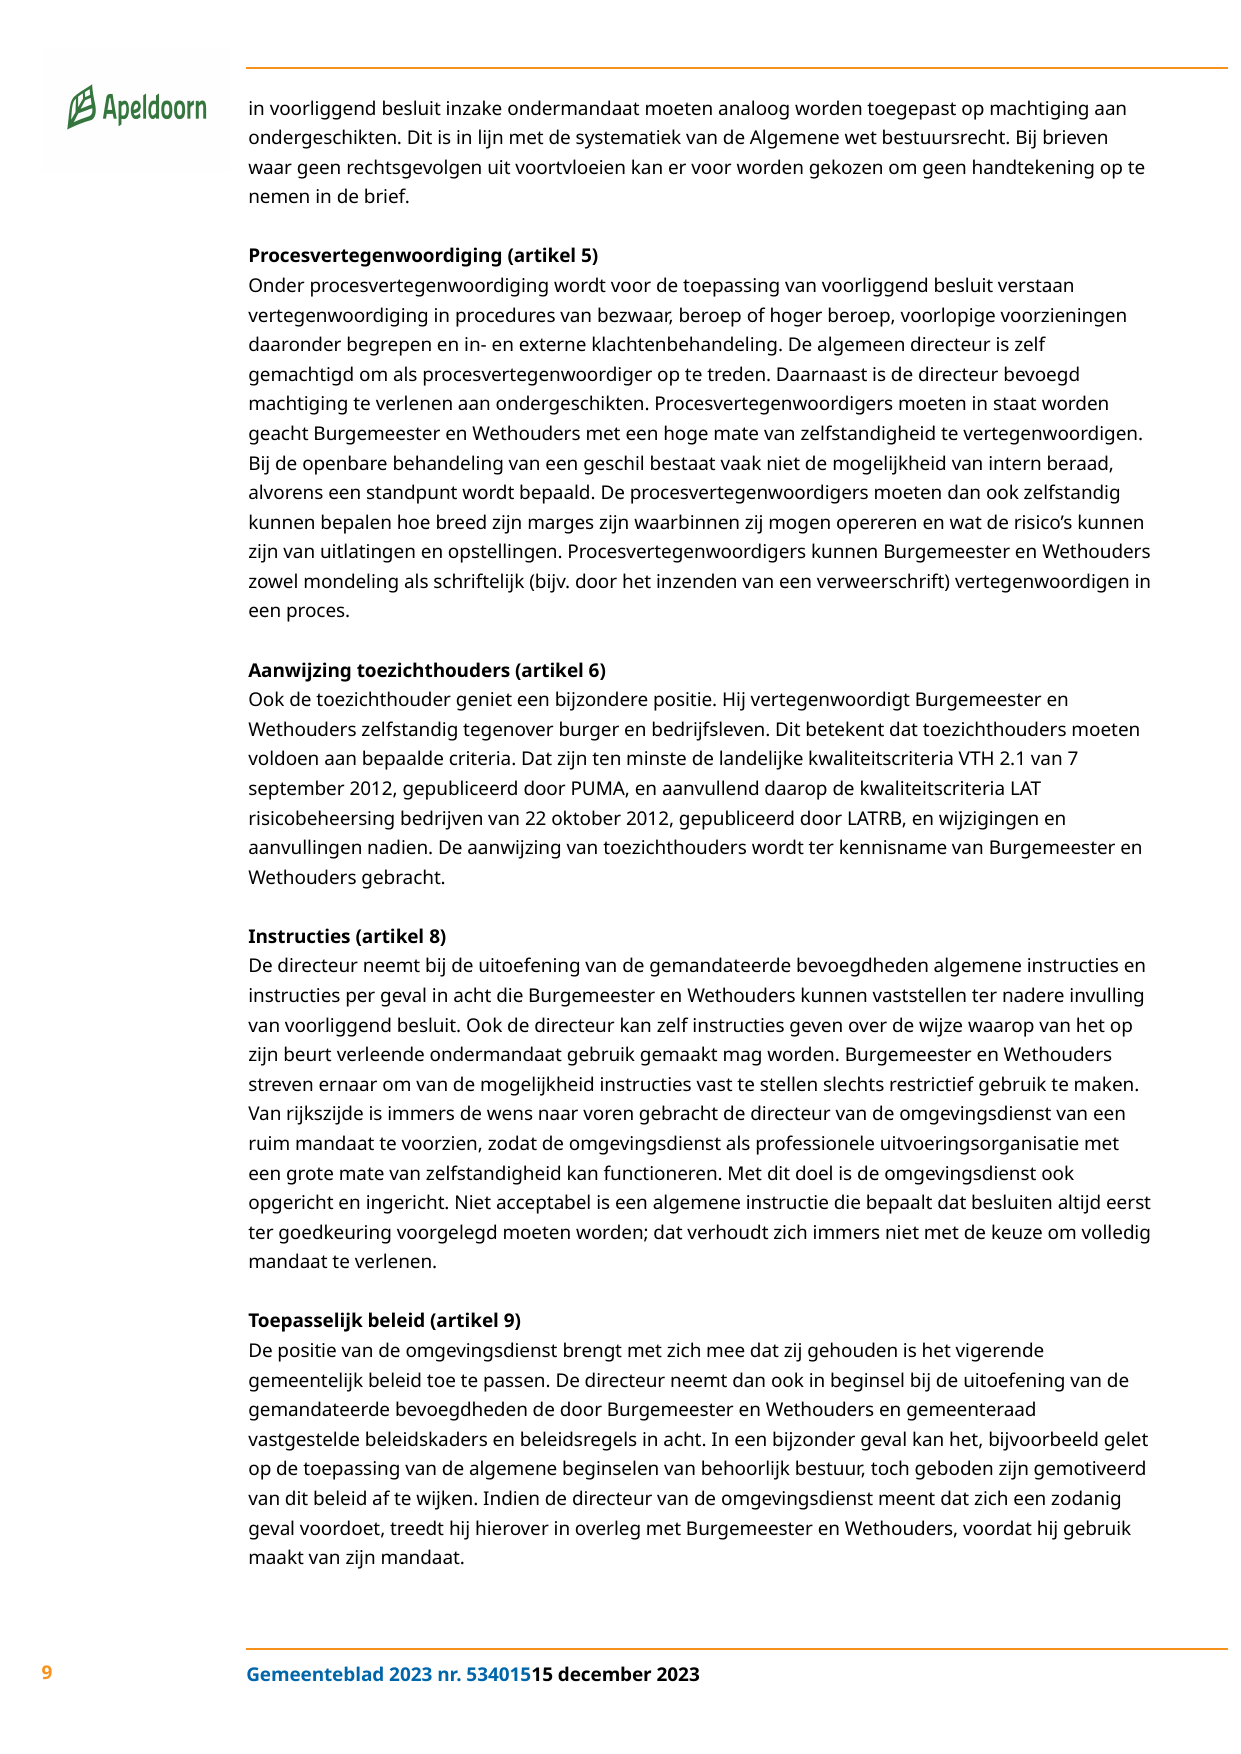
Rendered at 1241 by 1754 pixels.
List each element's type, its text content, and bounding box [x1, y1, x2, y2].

text Onder procesvertegenwoordiging wordt voor de toepassing van voorliggend besluit verstaan vertegenwoordiging in procedures van bezwaar, beroep of hoger beroep, voorlopige voorzieningen daaronder begrepen en in- en externe klachtenbehandeling. De algemeen directeur is zelf gemachtigd om als procesvertegenwoordiger op te treden. Daarnaast is de directeur bevoegd machtiging te verlenen aan ondergeschikten. Procesvertegenwoordigers moeten in staat worden geacht Burgemeester en Wethouders met een hoge mate van zelfstandigheid te vertegenwoordigen. Bij de openbare behandeling van een geschil bestaat vaak niet de mogelijkheid van intern beraad, alvorens een standpunt wordt bepaald. De procesvertegenwoordigers moeten dan ook zelfstandig kunnen bepalen hoe breed zijn marges zijn waarbinnen zij mogen opereren en wat de risico’s kunnen zijn van uitlatingen en opstellingen. Procesvertegenwoordigers kunnen Burgemeester en Wethouders zowel mondeling als schriftelijk (bijv. door het inzenden van een verweerschrift) vertegenwoordigen in een proces. [248, 272, 1152, 623]
text Instructies (artikel 8) [248, 923, 1152, 949]
text Toepasselijk beleid (artikel 9) [248, 1308, 1152, 1333]
text De positie van de omgevingsdienst brengt met zich mee dat zij gehouden is het vigerende gemeentelijk beleid toe te passen. De directeur neemt dan ook in beginsel bij de uitoefening van de gemandateerde bevoegdheden de door Burgemeester en Wethouders en gemeenteraad vastgestelde beleidskaders en beleidsregels in acht. In een bijzonder geval kan het, bijvoorbeeld gelet op de toepassing van de algemene beginselen van behoorlijk bestuur, toch geboden zijn gemotiveerd van dit beleid af te wijken. Indien de directeur van de omgevingsdienst meent dat zich een zodanig geval voordoet, treedt hij hierover in overleg met Burgemeester en Wethouders, voordat hij gebruik maakt van zijn mandaat. [248, 1337, 1152, 1570]
picture [41, 47, 231, 172]
text in voorliggend besluit inzake ondermandaat moeten analoog worden toegepast op machtiging aan ondergeschikten. Dit is in lijn met de systematiek van de Algemene wet bestuursrecht. Bij brieven waar geen rechtsgevolgen uit voortvloeien kan er voor worden gekozen om geen handtekening op te nemen in de brief. [248, 95, 1152, 209]
text Aanwijzing toezichthouders (artikel 6) [248, 657, 1152, 683]
text De directeur neemt bij de uitoefening van de gemandateerde bevoegdheden algemene instructies en instructies per geval in acht die Burgemeester en Wethouders kunnen vaststellen ter nadere invulling van voorliggend besluit. Ook de directeur kan zelf instructies geven over de wijze waarop van het op zijn beurt verleende ondermandaat gebruik gemaakt mag worden. Burgemeester en Wethouders streven ernaar om van de mogelijkheid instructies vast te stellen slechts restrictief gebruik te maken. Van rijkszijde is immers de wens naar voren gebracht de directeur van de omgevingsdienst van een ruim mandaat te voorzien, zodat de omgevingsdienst als professionele uitvoeringsorganisatie met een grote mate van zelfstandigheid kan functioneren. Met dit doel is de omgevingsdienst ook opgericht en ingericht. Niet acceptabel is een algemene instructie die bepaalt dat besluiten altijd eerst ter goedkeuring voorgelegd moeten worden; dat verhoudt zich immers niet met de keuze om volledig mandaat te verlenen. [248, 953, 1152, 1274]
text Ook de toezichthouder geniet een bijzondere positie. Hij vertegenwoordigt Burgemeester en Wethouders zelfstandig tegenover burger en bedrijfsleven. Dit betekent dat toezichthouders moeten voldoen aan bepaalde criteria. Dat zijn ten minste de landelijke kwaliteitscriteria VTH 2.1 van 7 september 2012, gepubliceerd door PUMA, en aanvullend daarop de kwaliteitscriteria LAT risicobeheersing bedrijven van 22 oktober 2012, gepubliceerd door LATRB, en wijzigingen en aanvullingen nadien. De aanwijzing van toezichthouders wordt ter kennisname van Burgemeester en Wethouders gebracht. [248, 686, 1152, 890]
text Procesvertegenwoordiging (artikel 5) [248, 243, 1152, 268]
